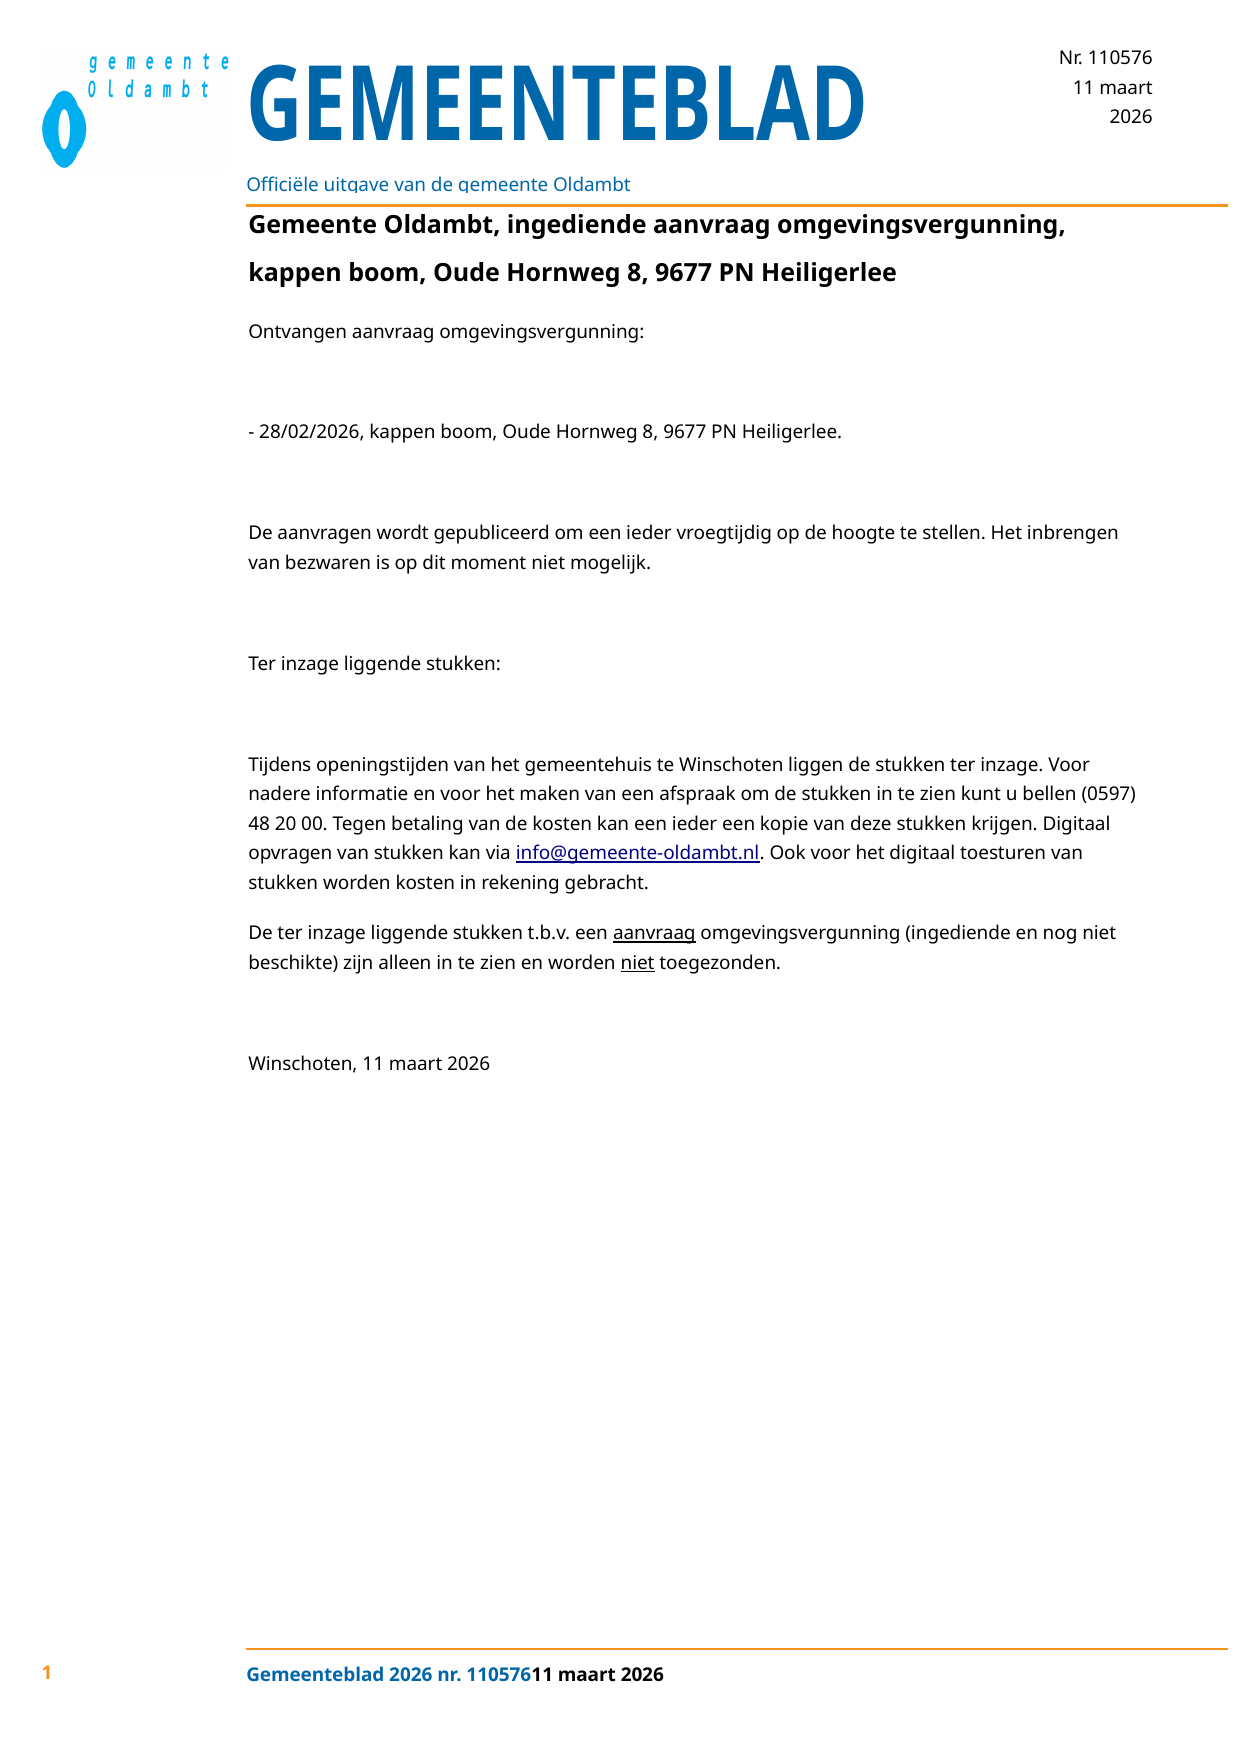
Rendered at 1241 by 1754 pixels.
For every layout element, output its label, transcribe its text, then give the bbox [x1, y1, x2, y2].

picture [41, 47, 231, 172]
text Gemeente Oldambt, ingediende aanvraag omgevingsvergunning, kappen boom, Oude Hornweg 8, 9677 PN Heiligerlee [248, 207, 1152, 288]
text Winschoten, 11 maart 2026 [248, 1050, 1152, 1076]
text Ter inzage liggende stukken: [248, 650, 1152, 676]
text - 28/02/2026, kappen boom, Oude Hornweg 8, 9677 PN Heiligerlee. [248, 419, 1152, 444]
text De aanvragen wordt gepubliceerd om een ieder vroegtijdig op de hoogte te stellen. Het inbrengen van bezwaren is op dit moment niet mogelijk. [248, 519, 1152, 575]
text Ontvangen aanvraag omgevingsvergunning: [248, 318, 1152, 344]
text Tijdens openingstijden van het gemeentehuis te Winschoten liggen de stukken ter inzage. Voor nadere informatie en voor het maken van een afspraak om de stukken in te zien kunt u bellen (0597) 48 20 00. Tegen betaling van de kosten kan een ieder een kopie van deze stukken krijgen. Digitaal opvragen van stukken kan via info@gemeente-oldambt.nl. Ook voor het digitaal toesturen van stukken worden kosten in rekening gebracht. [248, 751, 1152, 895]
text De ter inzage liggende stukken t.b.v. een aanvraag omgevingsvergunning (ingediende en nog niet beschikte) zijn alleen in te zien en worden niet toegezonden. [248, 919, 1152, 975]
